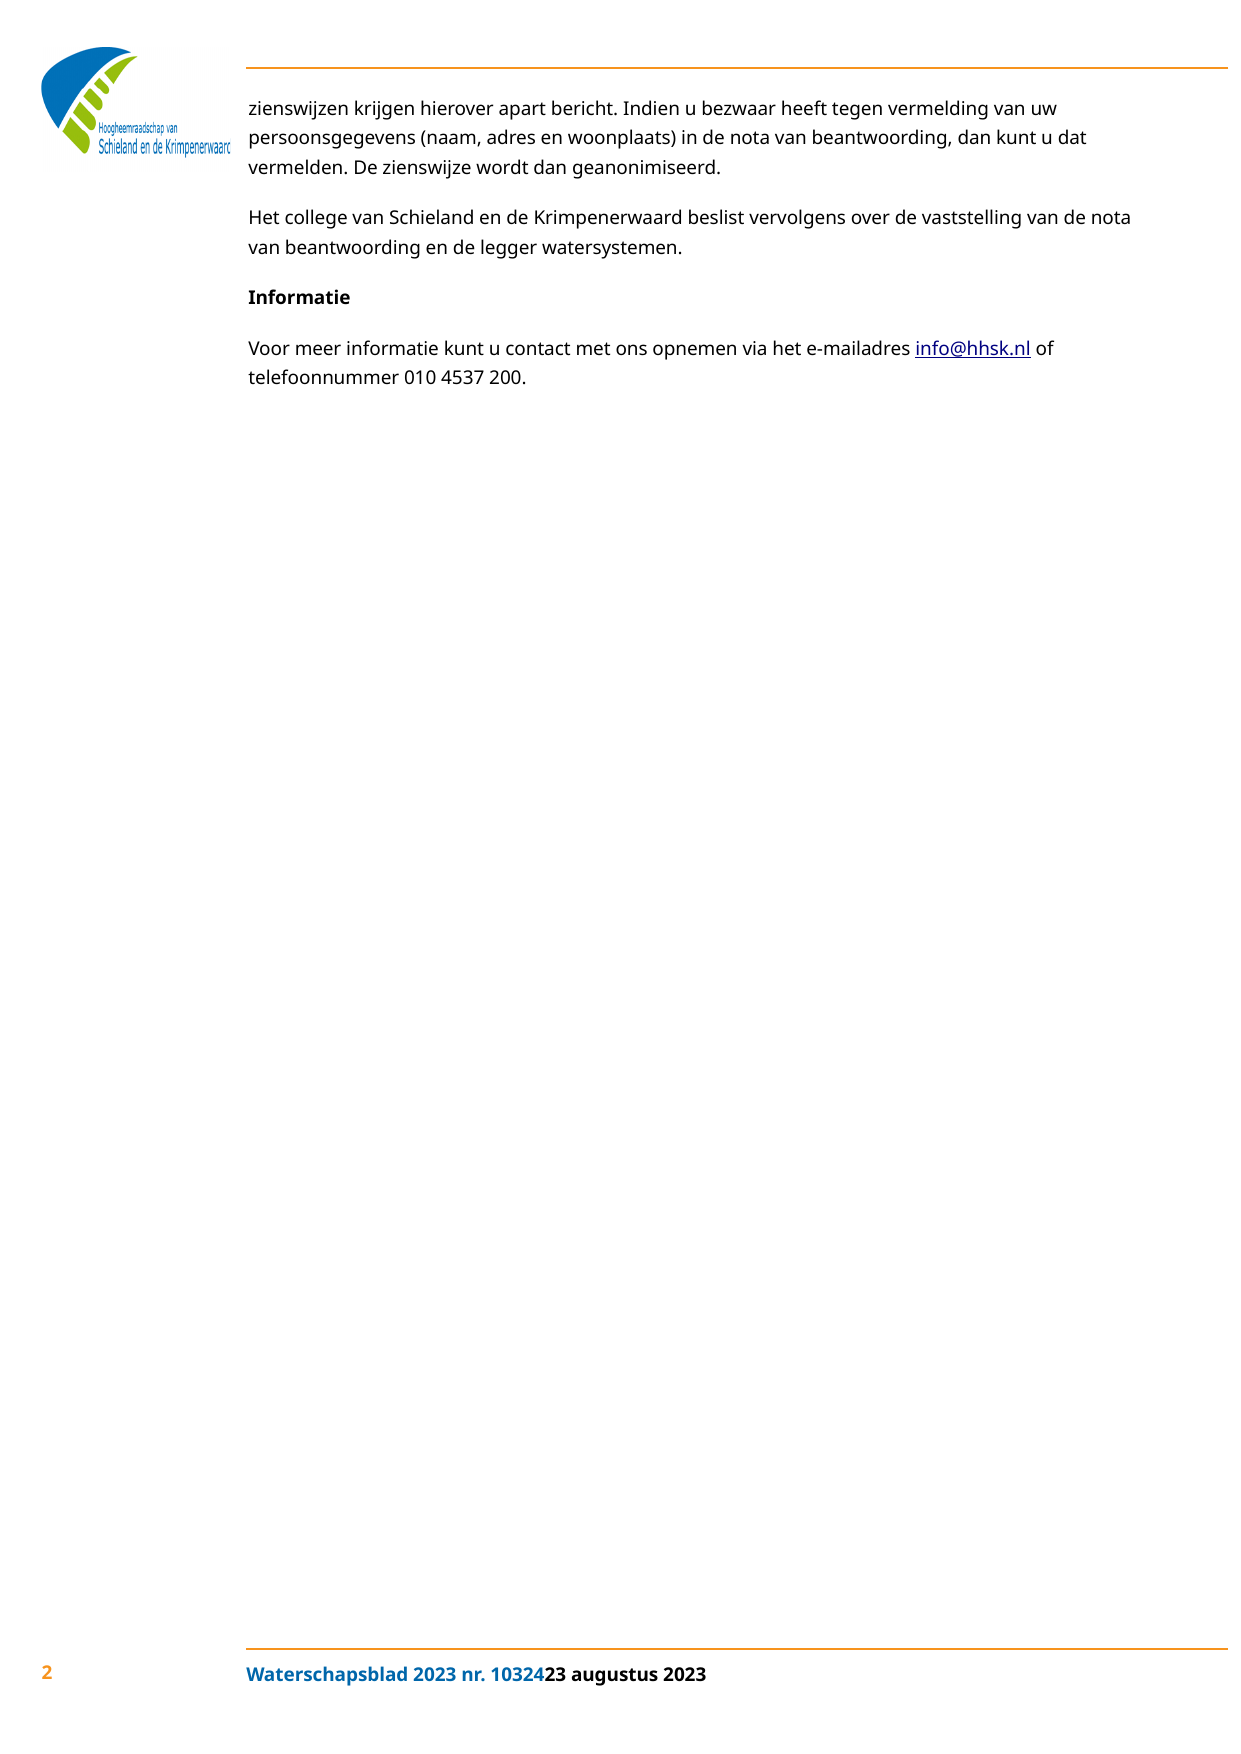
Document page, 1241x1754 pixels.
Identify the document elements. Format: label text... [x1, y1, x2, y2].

text Voor meer informatie kunt u contact met ons opnemen via het e-mailadres info@hhsk.nl of telefoonnummer 010 4537 200. [248, 335, 1152, 390]
text Het college van Schieland en de Krimpenerwaard beslist vervolgens over de vaststelling van de nota van beantwoording en de legger watersystemen. [248, 204, 1152, 260]
text zienswijzen krijgen hierover apart bericht. Indien u bezwaar heeft tegen vermelding van uw persoonsgegevens (naam, adres en woonplaats) in de nota van beantwoording, dan kunt u dat vermelden. De zienswijze wordt dan geanonimiseerd. [248, 95, 1152, 180]
picture [41, 47, 231, 172]
text Informatie [248, 284, 1152, 310]
